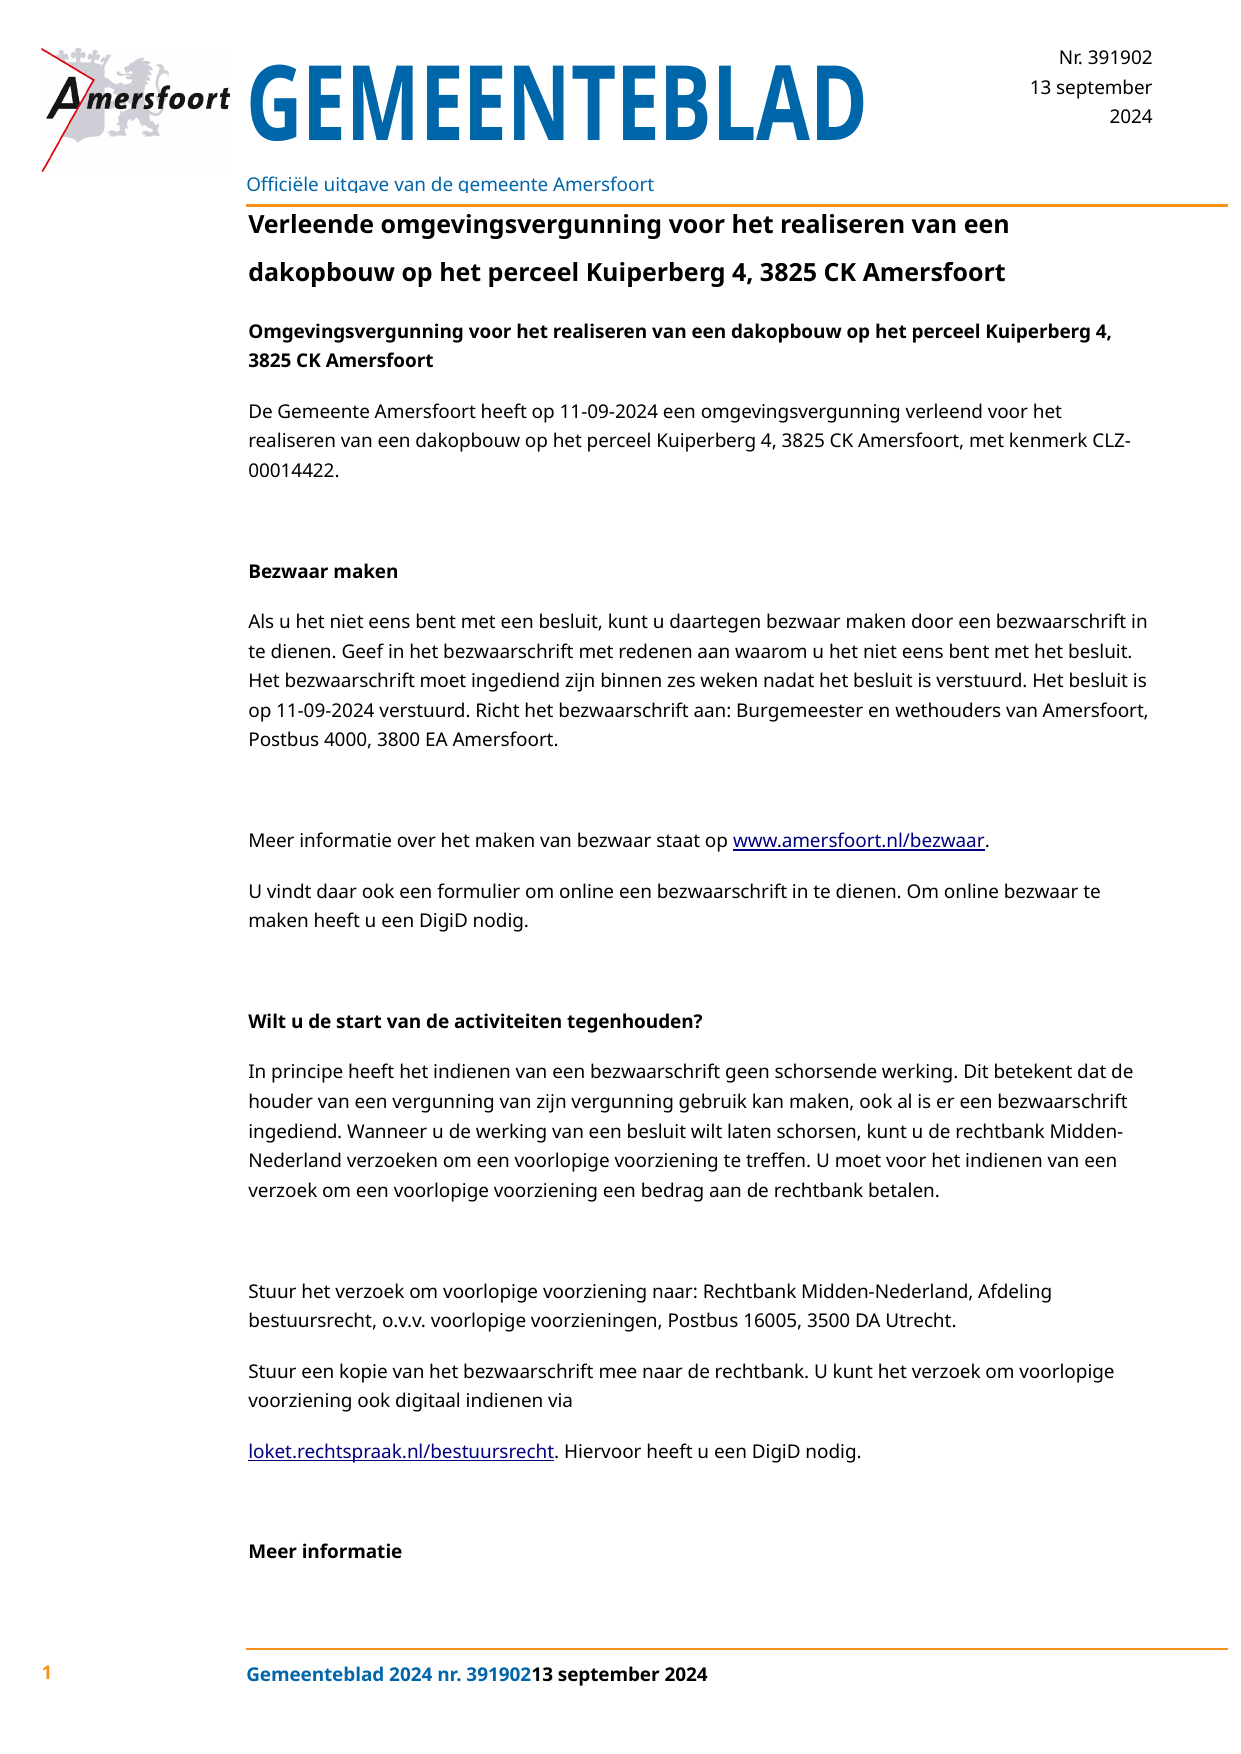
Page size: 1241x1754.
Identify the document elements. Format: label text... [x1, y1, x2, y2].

text Meer informatie over het maken van bezwaar staat op www.amersfoort.nl/bezwaar. [248, 827, 1152, 853]
text De Gemeente Amersfoort heeft op 11-09-2024 een omgevingsvergunning verleend voor het realiseren van een dakopbouw op het perceel Kuiperberg 4, 3825 CK Amersfoort, met kenmerk CLZ-00014422. [248, 398, 1152, 483]
text Als u het niet eens bent met een besluit, kunt u daartegen bezwaar maken door een bezwaarschrift in te dienen. Geef in het bezwaarschrift met redenen aan waarom u het niet eens bent met het besluit. Het bezwaarschrift moet ingediend zijn binnen zes weken nadat het besluit is verstuurd. Het besluit is op 11-09-2024 verstuurd. Richt het bezwaarschrift aan: Burgemeester en wethouders van Amersfoort, Postbus 4000, 3800 EA Amersfoort. [248, 608, 1152, 752]
text Bezwaar maken [248, 558, 1152, 584]
picture [41, 47, 231, 172]
text In principe heeft het indienen van een bezwaarschrift geen schorsende werking. Dit betekent dat de houder van een vergunning van zijn vergunning gebruik kan maken, ook al is er een bezwaarschrift ingediend. Wanneer u de werking van een besluit wilt laten schorsen, kunt u de rechtbank Midden-Nederland verzoeken om een voorlopige voorziening te treffen. U moet voor het indienen van een verzoek om een voorlopige voorziening een bedrag aan de rechtbank betalen. [248, 1059, 1152, 1203]
text loket.rechtspraak.nl/bestuursrecht. Hiervoor heeft u een DigiD nodig. [248, 1438, 1152, 1464]
text Wilt u de start van de activiteiten tegenhouden? [248, 1008, 1152, 1034]
text Stuur een kopie van het bezwaarschrift mee naar de rechtbank. U kunt het verzoek om voorlopige voorziening ook digitaal indienen via [248, 1358, 1152, 1413]
text Meer informatie [248, 1539, 1152, 1564]
text Stuur het verzoek om voorlopige voorziening naar: Rechtbank Midden-Nederland, Afdeling bestuursrecht, o.v.v. voorlopige voorzieningen, Postbus 16005, 3500 DA Utrecht. [248, 1278, 1152, 1333]
text Verleende omgevingsvergunning voor het realiseren van een dakopbouw op het perceel Kuiperberg 4, 3825 CK Amersfoort [248, 207, 1152, 288]
text U vindt daar ook een formulier om online een bezwaarschrift in te dienen. Om online bezwaar te maken heeft u een DigiD nodig. [248, 878, 1152, 933]
text Omgevingsvergunning voor het realiseren van een dakopbouw op het perceel Kuiperberg 4, 3825 CK Amersfoort [248, 318, 1152, 373]
